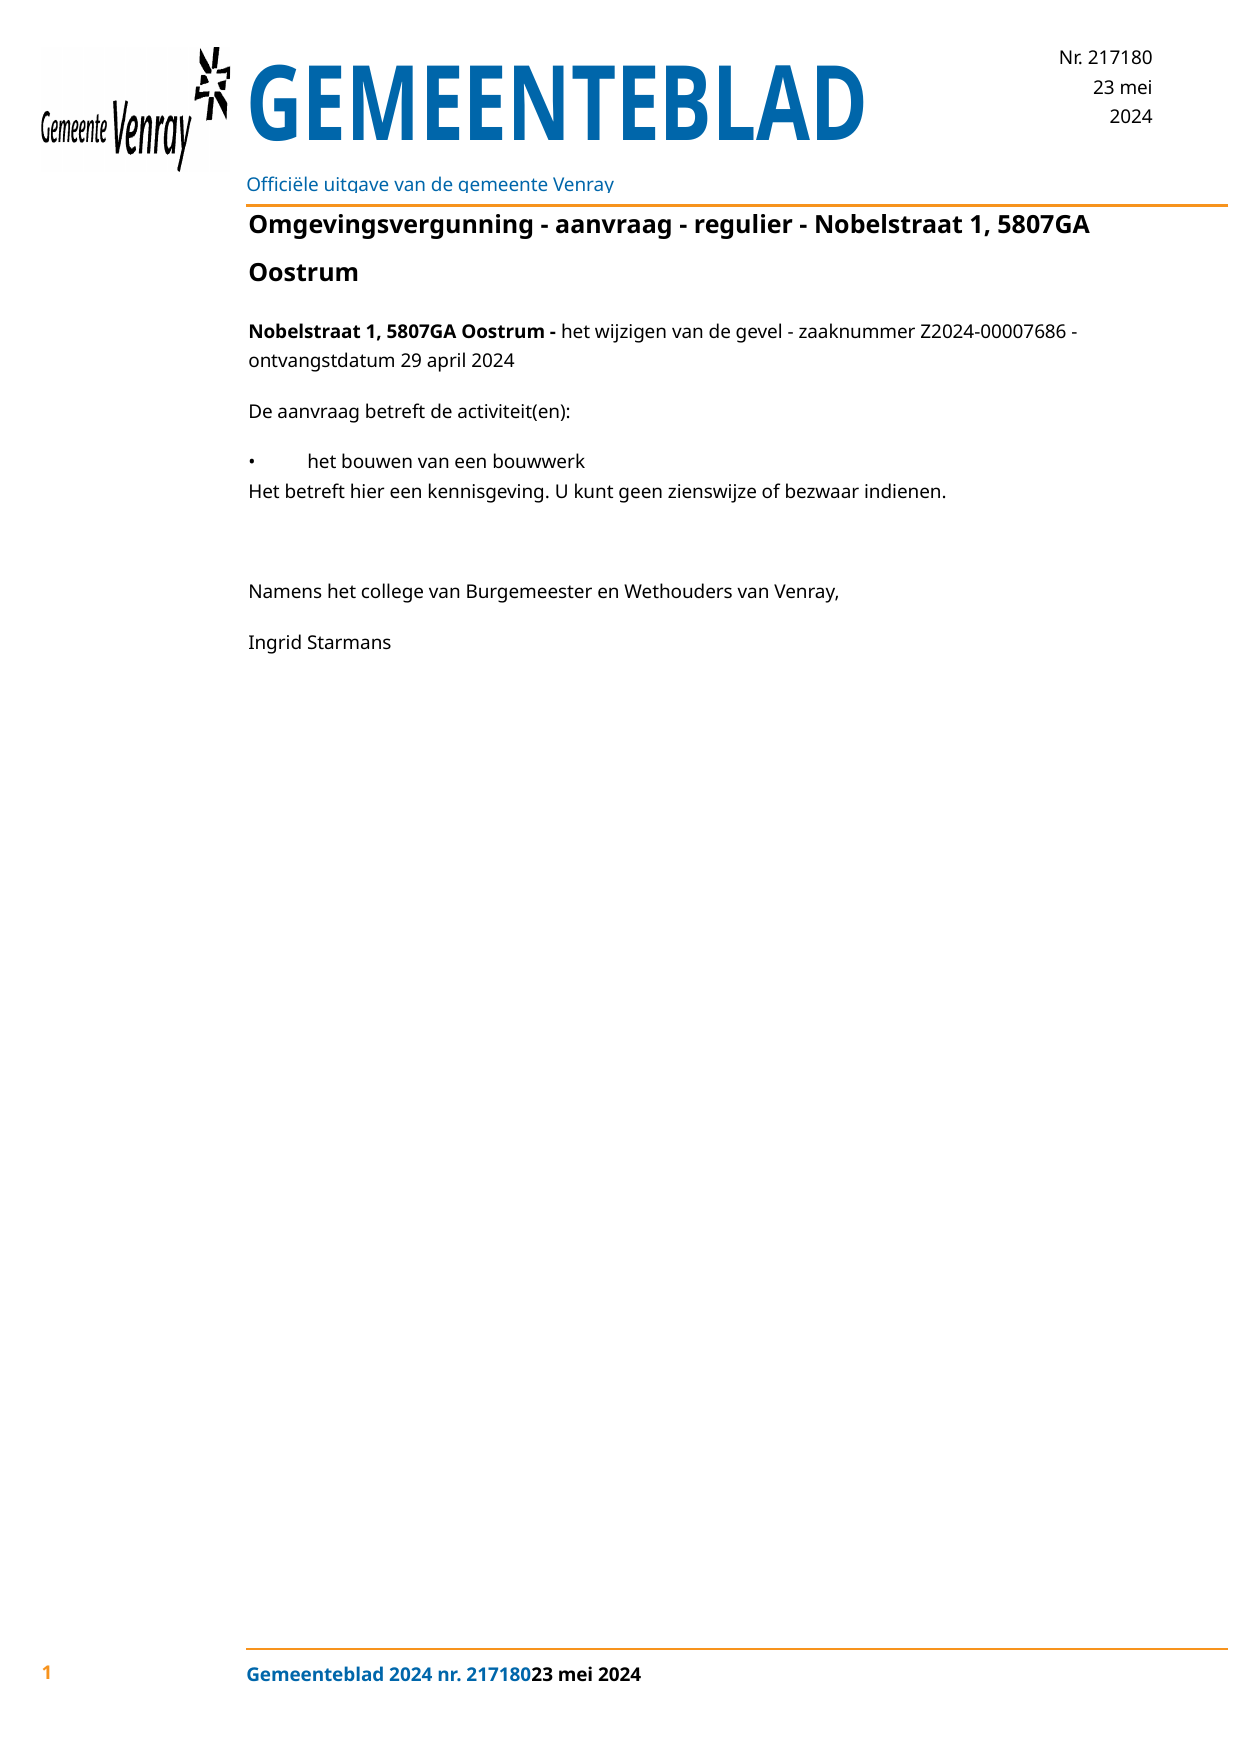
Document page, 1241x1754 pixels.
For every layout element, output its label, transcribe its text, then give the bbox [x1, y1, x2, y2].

text Nobelstraat 1, 5807GA Oostrum - het wijzigen van de gevel - zaaknummer Z2024-00007686 - ontvangstdatum 29 april 2024 [248, 318, 1152, 373]
text Omgevingsvergunning - aanvraag - regulier - Nobelstraat 1, 5807GA Oostrum [248, 207, 1152, 288]
text Namens het college van Burgemeester en Wethouders van Venray, [248, 579, 1152, 604]
text De aanvraag betreft de activiteit(en): [248, 398, 1152, 424]
list het bouwen van een bouwwerk [248, 448, 1152, 474]
text Het betreft hier een kennisgeving. U kunt geen zienswijze of bezwaar indienen. [248, 478, 1152, 504]
text Ingrid Starmans [248, 629, 1152, 655]
picture [41, 47, 231, 172]
